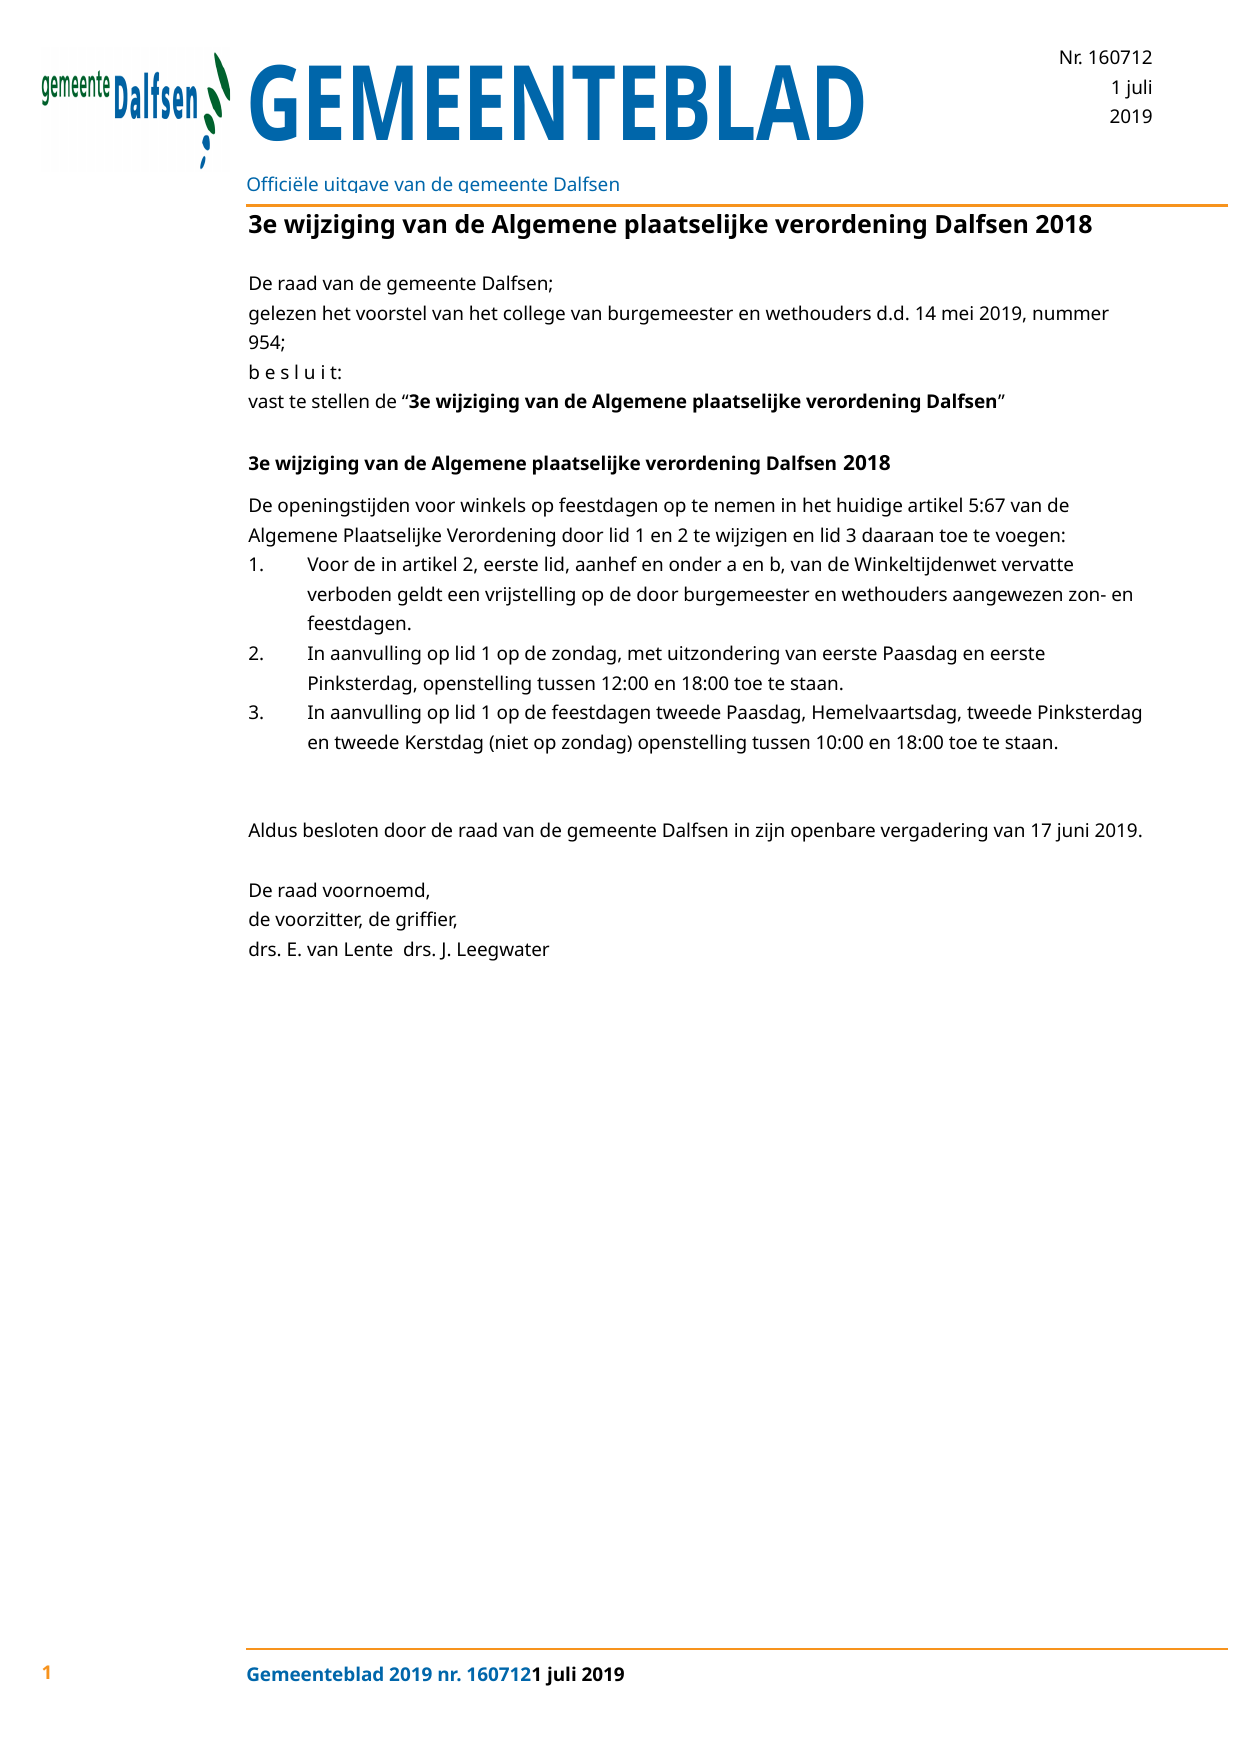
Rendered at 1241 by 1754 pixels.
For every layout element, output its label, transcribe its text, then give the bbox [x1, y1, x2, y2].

text De raad voornoemd, [248, 877, 1152, 903]
text 3e wijziging van de Algemene plaatselijke verordening Dalfsen 2018 [248, 207, 1152, 241]
text b e s l u i t: [248, 359, 1152, 385]
text De raad van de gemeente Dalfsen; [248, 270, 1152, 296]
text gelezen het voorstel van het college van burgemeester en wethouders d.d. 14 mei 2019, nummer 954; [248, 300, 1152, 355]
text de voorzitter, de griffier, [248, 906, 1152, 932]
list In aanvulling op lid 1 op de feestdagen tweede Paasdag, Hemelvaartsdag, tweede Pinksterdag en tweede Kerstdag (niet op zondag) openstelling tussen 10:00 en 18:00 toe te staan. [248, 699, 1152, 755]
list In aanvulling op lid 1 op de zondag, met uitzondering van eerste Paasdag en eerste Pinksterdag, openstelling tussen 12:00 en 18:00 toe te staan. [248, 640, 1152, 696]
text De openingstijden voor winkels op feestdagen op te nemen in het huidige artikel 5:67 van de Algemene Plaatselijke Verordening door lid 1 en 2 te wijzigen en lid 3 daaraan toe te voegen: [248, 492, 1152, 548]
text Aldus besloten door de raad van de gemeente Dalfsen in zijn openbare vergadering van 17 juni 2019. [248, 818, 1152, 843]
text vast te stellen de “3e wijziging van de Algemene plaatselijke verordening Dalfsen” [248, 389, 1152, 414]
text drs. E. van Lente drs. J. Leegwater [248, 936, 1152, 962]
list Voor de in artikel 2, eerste lid, aanhef en onder a en b, van de Winkeltijdenwet vervatte verboden geldt een vrijstelling op de door burgemeester en wethouders aangewezen zon- en feestdagen. [248, 551, 1152, 636]
text 3e wijziging van de Algemene plaatselijke verordening Dalfsen 2018 [248, 448, 1152, 476]
picture [41, 47, 231, 172]
